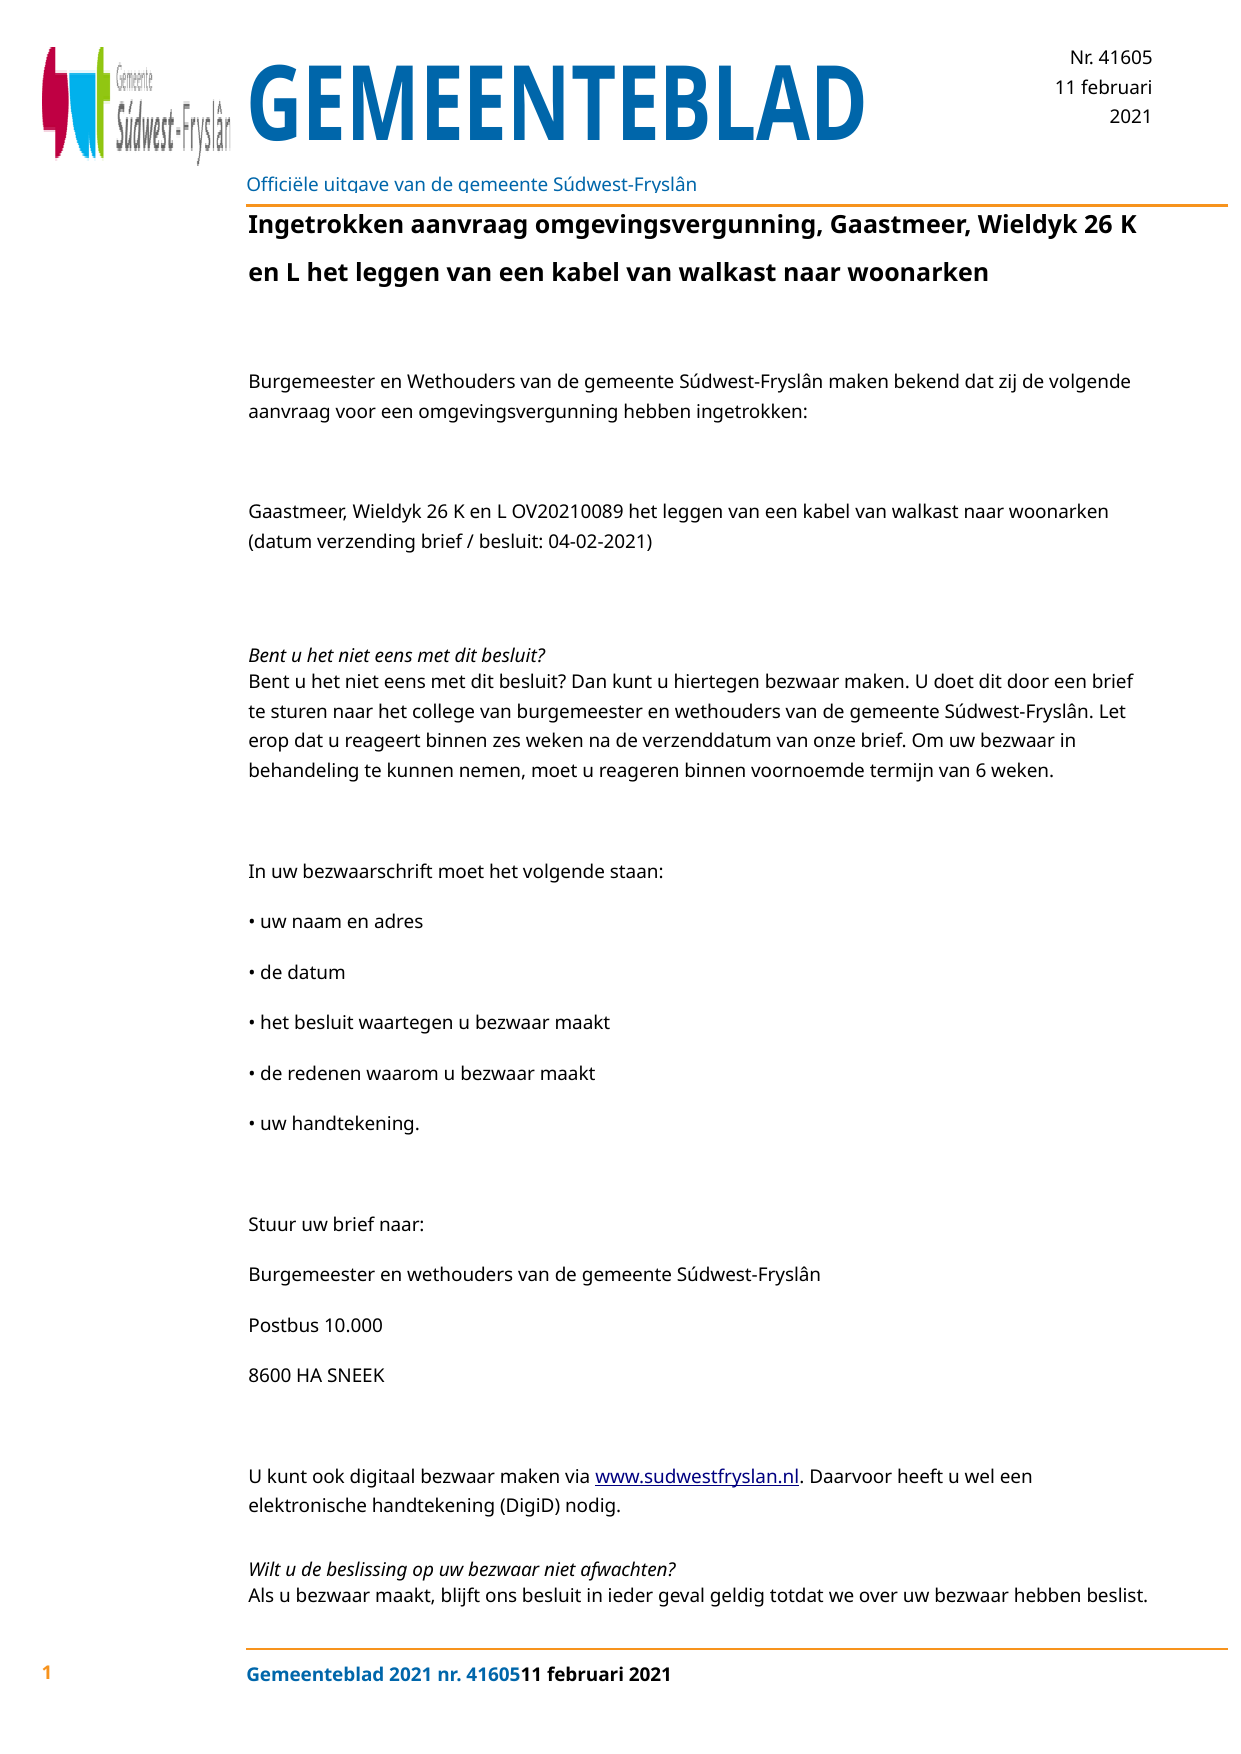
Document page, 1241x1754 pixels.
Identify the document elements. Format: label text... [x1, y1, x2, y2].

text Ingetrokken aanvraag omgevingsvergunning, Gaastmeer, Wieldyk 26 K en L het leggen van een kabel van walkast naar woonarken [248, 207, 1152, 288]
text Stuur uw brief naar: [248, 1211, 1152, 1237]
text Als u bezwaar maakt, blijft ons besluit in ieder geval geldig totdat we over uw bezwaar hebben beslist. [248, 1582, 1152, 1608]
text Gaastmeer, Wieldyk 26 K en L OV20210089 het leggen van een kabel van walkast naar woonarken (datum verzending brief / besluit: 04-02-2021) [248, 499, 1152, 554]
text • de datum [248, 959, 1152, 984]
text U kunt ook digitaal bezwaar maken via www.sudwestfryslan.nl. Daarvoor heeft u wel een elektronische handtekening (DigiD) nodig. [248, 1463, 1152, 1518]
text • uw naam en adres [248, 908, 1152, 934]
text Bent u het niet eens met dit besluit? Dan kunt u hiertegen bezwaar maken. U doet dit door een brief te sturen naar het college van burgemeester en wethouders van de gemeente Súdwest-Fryslân. Let erop dat u reageert binnen zes weken na de verzenddatum van onze brief. Om uw bezwaar in behandeling te kunnen nemen, moet u reageren binnen voornoemde termijn van 6 weken. [248, 668, 1152, 783]
text Wilt u de beslissing op uw bezwaar niet afwachten? [248, 1557, 1152, 1582]
text • het besluit waartegen u bezwaar maakt [248, 1009, 1152, 1035]
text In uw bezwaarschrift moet het volgende staan: [248, 858, 1152, 884]
text Postbus 10.000 [248, 1312, 1152, 1337]
text 8600 HA SNEEK [248, 1362, 1152, 1388]
text • uw handtekening. [248, 1110, 1152, 1136]
text • de redenen waarom u bezwaar maakt [248, 1060, 1152, 1085]
picture [41, 47, 231, 172]
text Burgemeester en wethouders van de gemeente Súdwest-Fryslân [248, 1261, 1152, 1287]
text Burgemeester en Wethouders van de gemeente Súdwest-Fryslân maken bekend dat zij de volgende aanvraag voor een omgevingsvergunning hebben ingetrokken: [248, 368, 1152, 424]
text Bent u het niet eens met dit besluit? [248, 643, 1152, 668]
